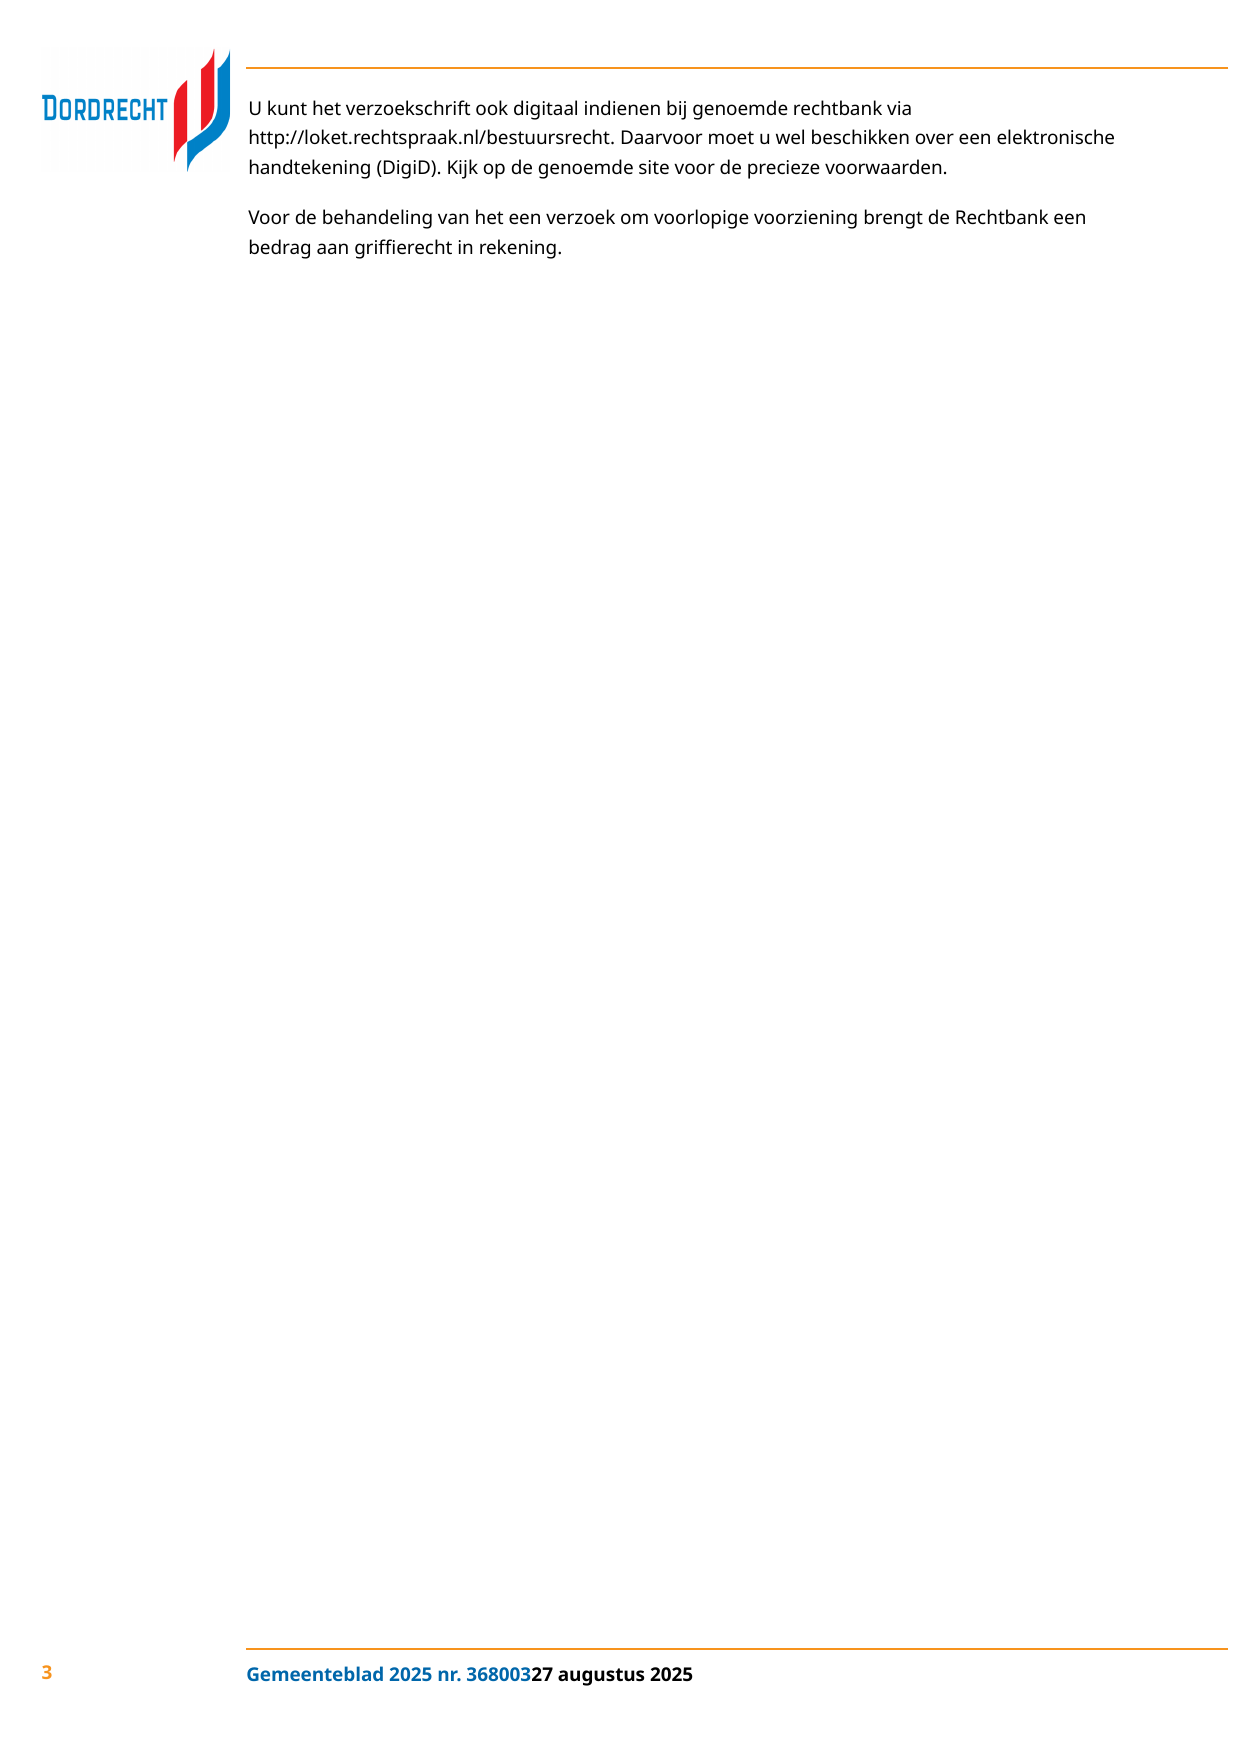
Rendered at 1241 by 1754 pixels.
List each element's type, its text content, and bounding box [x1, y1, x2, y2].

text Voor de behandeling van het een verzoek om voorlopige voorziening brengt de Rechtbank een bedrag aan griffierecht in rekening. [248, 204, 1152, 260]
text U kunt het verzoekschrift ook digitaal indienen bij genoemde rechtbank via http://loket.rechtspraak.nl/bestuursrecht. Daarvoor moet u wel beschikken over een elektronische handtekening (DigiD). Kijk op de genoemde site voor de precieze voorwaarden. [248, 95, 1152, 180]
picture [41, 47, 231, 172]
